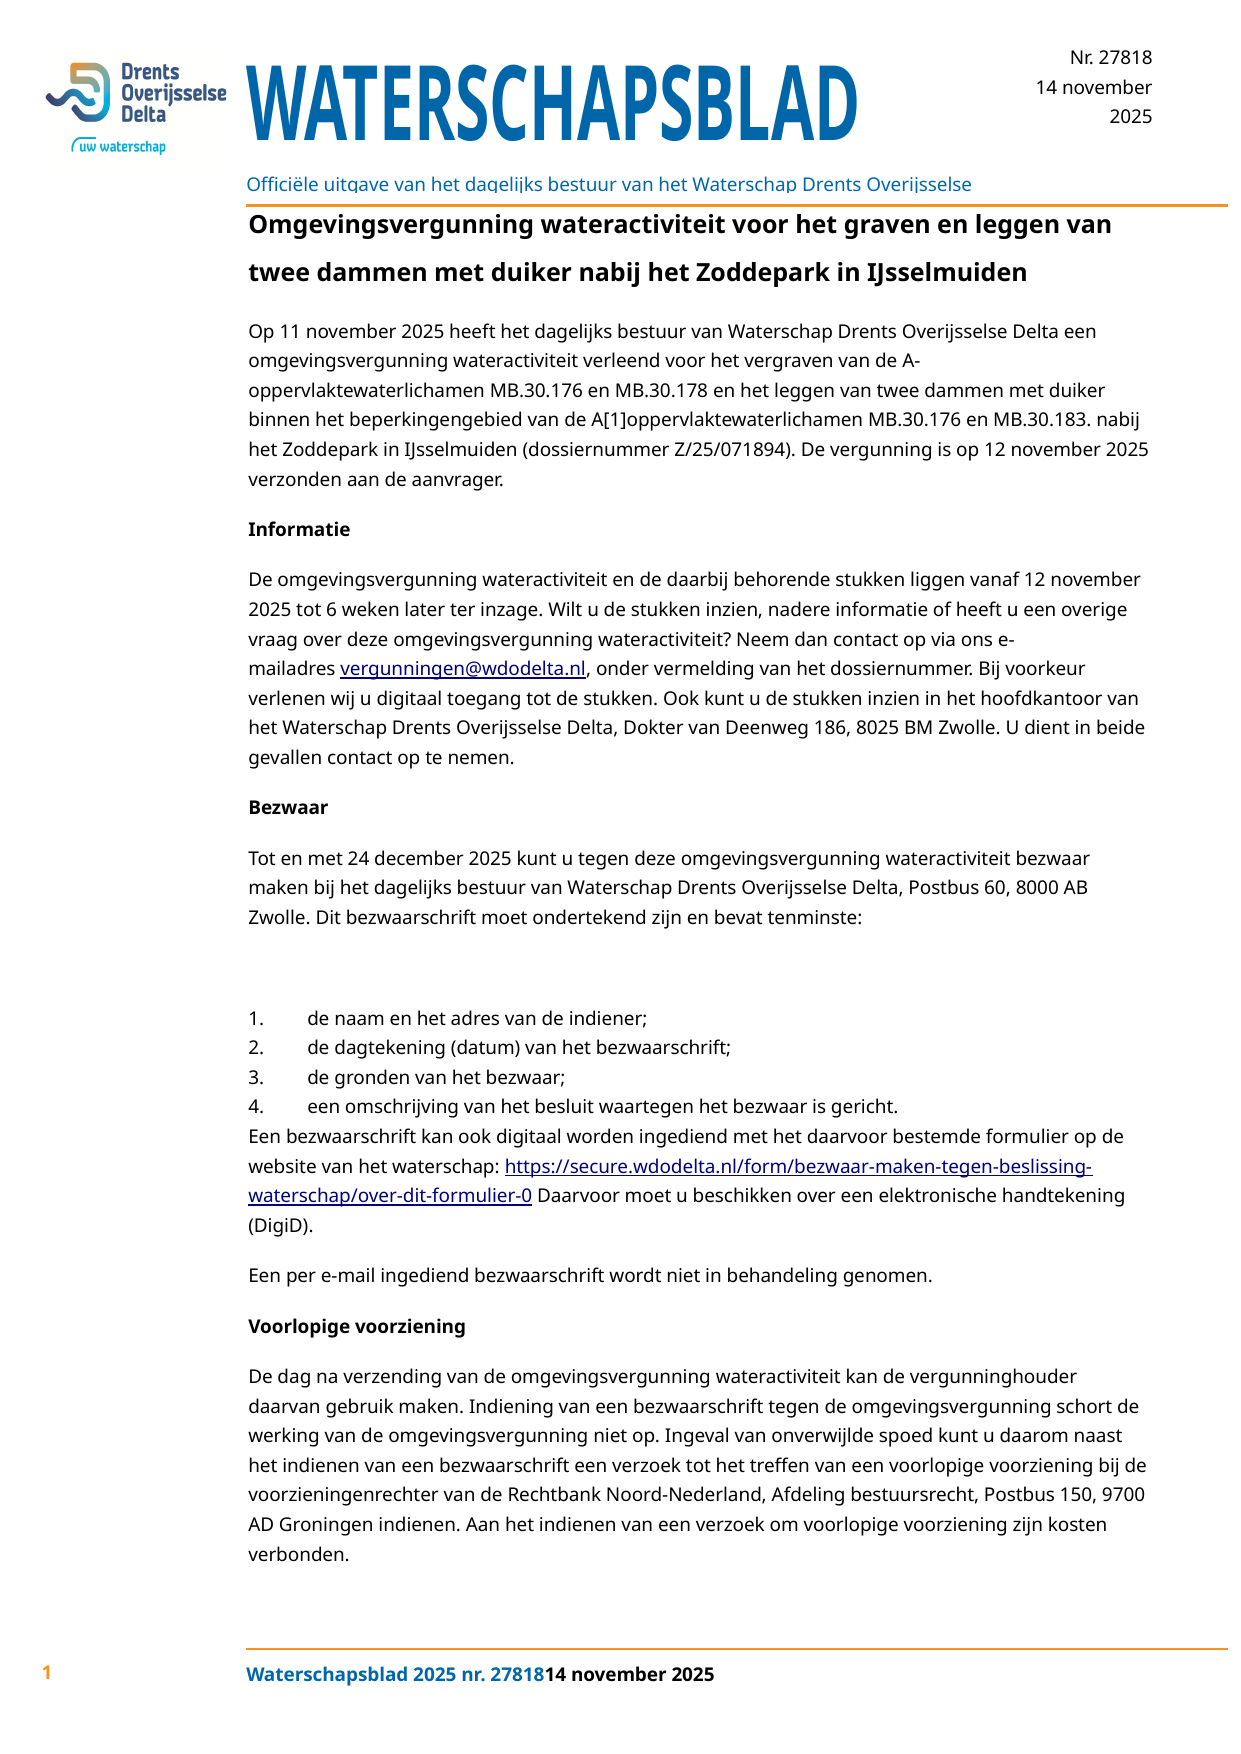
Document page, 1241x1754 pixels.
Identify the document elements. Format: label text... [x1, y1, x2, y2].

text Bezwaar [248, 794, 1152, 820]
text Tot en met 24 december 2025 kunt u tegen deze omgevingsvergunning wateractiviteit bezwaar maken bij het dagelijks bestuur van Waterschap Drents Overijsselse Delta, Postbus 60, 8000 AB Zwolle. Dit bezwaarschrift moet ondertekend zijn en bevat tenminste: [248, 845, 1152, 930]
text Voorlopige voorziening [248, 1313, 1152, 1339]
list de gronden van het bezwaar; [248, 1064, 1152, 1090]
text Informatie [248, 516, 1152, 542]
text Een per e-mail ingediend bezwaarschrift wordt niet in behandeling genomen. [248, 1262, 1152, 1288]
text Omgevingsvergunning wateractiviteit voor het graven en leggen van twee dammen met duiker nabij het Zoddepark in IJsselmuiden [248, 207, 1152, 288]
text De dag na verzending van de omgevingsvergunning wateractiviteit kan de vergunninghouder daarvan gebruik maken. Indiening van een bezwaarschrift tegen de omgevingsvergunning schort de werking van de omgevingsvergunning niet op. Ingeval van onverwijlde spoed kunt u daarom naast het indienen van een bezwaarschrift een verzoek tot het treffen van een voorlopige voorziening bij de voorzieningenrechter van de Rechtbank Noord-Nederland, Afdeling bestuursrecht, Postbus 150, 9700 AD Groningen indienen. Aan het indienen van een verzoek om voorlopige voorziening zijn kosten verbonden. [248, 1363, 1152, 1567]
list de dagtekening (datum) van het bezwaarschrift; [248, 1034, 1152, 1060]
text De omgevingsvergunning wateractiviteit en de daarbij behorende stukken liggen vanaf 12 november 2025 tot 6 weken later ter inzage. Wilt u de stukken inzien, nadere informatie of heeft u een overige vraag over deze omgevingsvergunning wateractiviteit? Neem dan contact op via ons e-mailadres vergunningen@wdodelta.nl, onder vermelding van het dossiernummer. Bij voorkeur verlenen wij u digitaal toegang tot de stukken. Ook kunt u de stukken inzien in het hoofdkantoor van het Waterschap Drents Overijsselse Delta, Dokter van Deenweg 186, 8025 BM Zwolle. U dient in beide gevallen contact op te nemen. [248, 567, 1152, 770]
text Op 11 november 2025 heeft het dagelijks bestuur van Waterschap Drents Overijsselse Delta een omgevingsvergunning wateractiviteit verleend voor het vergraven van de A-oppervlaktewaterlichamen MB.30.176 en MB.30.178 en het leggen van twee dammen met duiker binnen het beperkingengebied van de A[1]oppervlaktewaterlichamen MB.30.176 en MB.30.183. nabij het Zoddepark in IJsselmuiden (dossiernummer Z/25/071894). De vergunning is op 12 november 2025 verzonden aan de aanvrager. [248, 318, 1152, 492]
picture [41, 47, 231, 172]
list een omschrijving van het besluit waartegen het bezwaar is gericht. [248, 1094, 1152, 1119]
text Een bezwaarschrift kan ook digitaal worden ingediend met het daarvoor bestemde formulier op de website van het waterschap: https://secure.wdodelta.nl/form/bezwaar-maken-tegen-beslissing-waterschap/over-dit-formulier-0 Daarvoor moet u beschikken over een elektronische handtekening (DigiD). [248, 1123, 1152, 1238]
list de naam en het adres van de indiener; [248, 1005, 1152, 1031]
